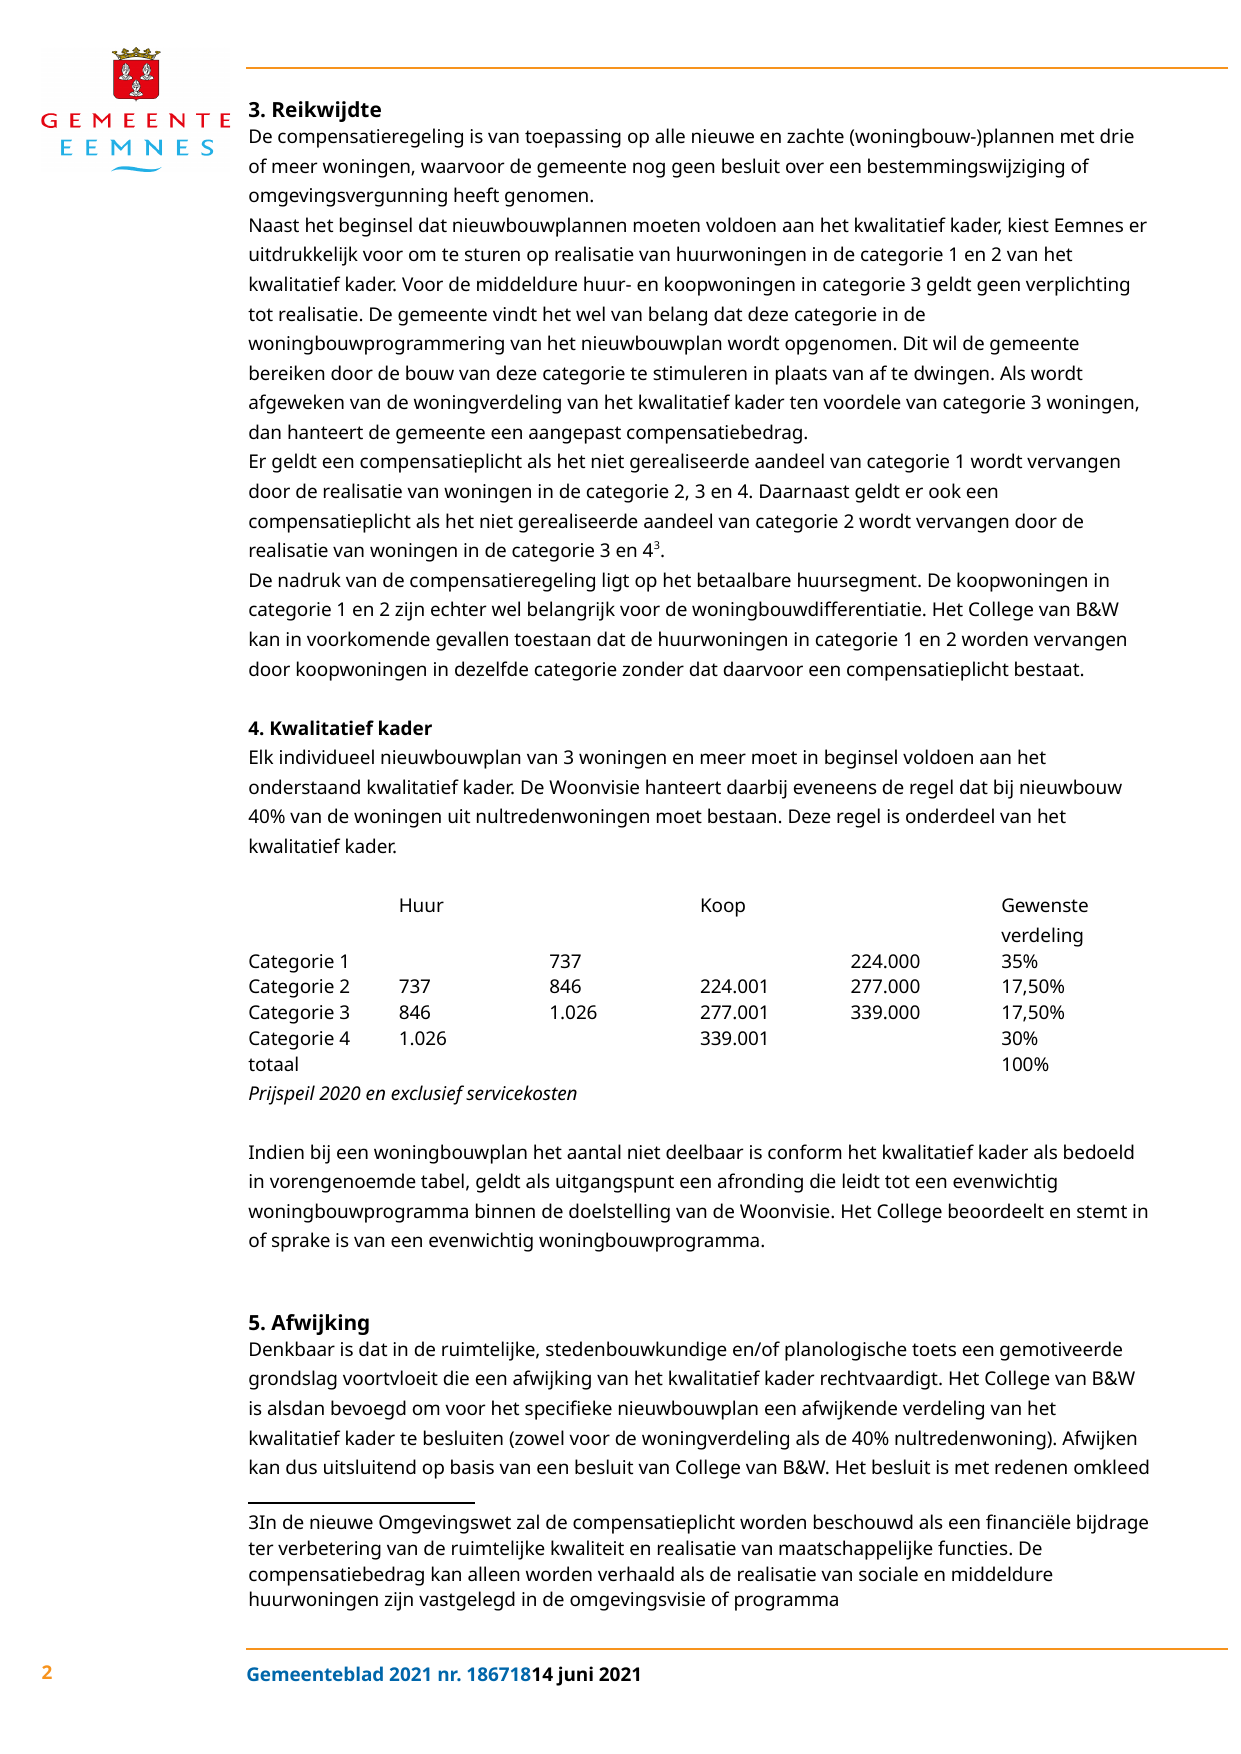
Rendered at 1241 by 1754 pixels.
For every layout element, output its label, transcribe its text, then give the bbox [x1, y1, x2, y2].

text 5. Afwijking [248, 1308, 1152, 1336]
table_cell 846 [549, 974, 700, 999]
table_cell 35% [1001, 948, 1152, 973]
text In de nieuwe Omgevingswet zal de compensatieplicht worden beschouwd als een financiële bijdrage ter verbetering van de ruimtelijke kwaliteit en realisatie van maatschappelijke functies. De compensatiebedrag kan alleen worden verhaald als de realisatie van sociale en middeldure huurwoningen zijn vastgelegd in de omgevingsvisie of programma [248, 1509, 1152, 1612]
table_cell Categorie 3 [248, 999, 398, 1025]
table_cell [700, 1051, 850, 1076]
table_cell [850, 1025, 1001, 1051]
table_cell 277.001 [700, 999, 850, 1025]
table_cell 339.001 [700, 1025, 850, 1051]
text Indien bij een woningbouwplan het aantal niet deelbaar is conform het kwalitatief kader als bedoeld in vorengenoemde tabel, geldt als uitgangspunt een afronding die leidt tot een evenwichtig woningbouwprogramma binnen de doelstelling van de Woonvisie. Het College beoordeelt en stemt in of sprake is van een evenwichtig woningbouwprogramma. [248, 1139, 1152, 1253]
text Prijspeil 2020 en exclusief servicekosten [248, 1080, 1152, 1105]
table_cell Categorie 4 [248, 1025, 398, 1051]
text 3. Reikwijdte [248, 95, 1152, 123]
text Er geldt een compensatieplicht als het niet gerealiseerde aandeel van categorie 1 wordt vervangen door de realisatie van woningen in de categorie 2, 3 en 4. Daarnaast geldt er ook een compensatieplicht als het niet gerealiseerde aandeel van categorie 2 wordt vervangen door de realisatie van woningen in de categorie 3 en 4. [248, 449, 1152, 563]
text De compensatieregeling is van toepassing op alle nieuwe en zachte (woningbouw-)plannen met drie of meer woningen, waarvoor de gemeente nog geen besluit over een bestemmingswijziging of omgevingsvergunning heeft genomen. [248, 123, 1152, 208]
table_cell 339.000 [850, 999, 1001, 1025]
table_cell 224.000 [850, 948, 1001, 973]
table_cell [700, 948, 850, 973]
text Naast het beginsel dat nieuwbouwplannen moeten voldoen aan het kwalitatief kader, kiest Eemnes er uitdrukkelijk voor om te sturen op realisatie van huurwoningen in de categorie 1 en 2 van het kwalitatief kader. Voor de middeldure huur- en koopwoningen in categorie 3 geldt geen verplichting tot realisatie. De gemeente vindt het wel van belang dat deze categorie in de woningbouwprogrammering van het nieuwbouwplan wordt opgenomen. Dit wil de gemeente bereiken door de bouw van deze categorie te stimuleren in plaats van af te dwingen. Als wordt afgeweken van de woningverdeling van het kwalitatief kader ten voordele van categorie 3 woningen, dan hanteert de gemeente een aangepast compensatiebedrag. [248, 212, 1152, 445]
table_cell 1.026 [399, 1025, 549, 1051]
table_cell [549, 1051, 700, 1076]
table_cell [549, 1025, 700, 1051]
table_cell 277.000 [850, 974, 1001, 999]
table_cell 17,50% [1001, 999, 1152, 1025]
table_cell 737 [549, 948, 700, 973]
table_cell 1.026 [549, 999, 700, 1025]
table_cell [399, 948, 549, 973]
table_cell totaal [248, 1051, 398, 1076]
table_cell [850, 1051, 1001, 1076]
table_header Koop [700, 893, 1001, 948]
table_header [248, 893, 398, 948]
table_header Huur [399, 893, 700, 948]
table_cell [399, 1051, 549, 1076]
table_header Gewenste verdeling [1001, 893, 1152, 948]
table_cell 846 [399, 999, 549, 1025]
text 4. Kwalitatief kader [248, 715, 1152, 741]
picture [41, 47, 231, 172]
table_cell 737 [399, 974, 549, 999]
text Elk individueel nieuwbouwplan van 3 woningen en meer moet in beginsel voldoen aan het onderstaand kwalitatief kader. De Woonvisie hanteert daarbij eveneens de regel dat bij nieuwbouw 40% van de woningen uit nultredenwoningen moet bestaan. Deze regel is onderdeel van het kwalitatief kader. [248, 744, 1152, 859]
table_cell Categorie 2 [248, 974, 398, 999]
table_cell 17,50% [1001, 974, 1152, 999]
table_cell Categorie 1 [248, 948, 398, 973]
text De nadruk van de compensatieregeling ligt op het betaalbare huursegment. De koopwoningen in categorie 1 en 2 zijn echter wel belangrijk voor de woningbouwdifferentiatie. Het College van B&W kan in voorkomende gevallen toestaan dat de huurwoningen in categorie 1 en 2 worden vervangen door koopwoningen in dezelfde categorie zonder dat daarvoor een compensatieplicht bestaat. [248, 567, 1152, 681]
text Denkbaar is dat in de ruimtelijke, stedenbouwkundige en/of planologische toets een gemotiveerde grondslag voortvloeit die een afwijking van het kwalitatief kader rechtvaardigt. Het College van B&W is alsdan bevoegd om voor het specifieke nieuwbouwplan een afwijkende verdeling van het kwalitatief kader te besluiten (zowel voor de woningverdeling als de 40% nultredenwoning). Afwijken kan dus uitsluitend op basis van een besluit van College van B&W. Het besluit is met redenen omkleed [248, 1336, 1152, 1480]
table_cell 224.001 [700, 974, 850, 999]
table_cell 100% [1001, 1051, 1152, 1076]
table_cell 30% [1001, 1025, 1152, 1051]
